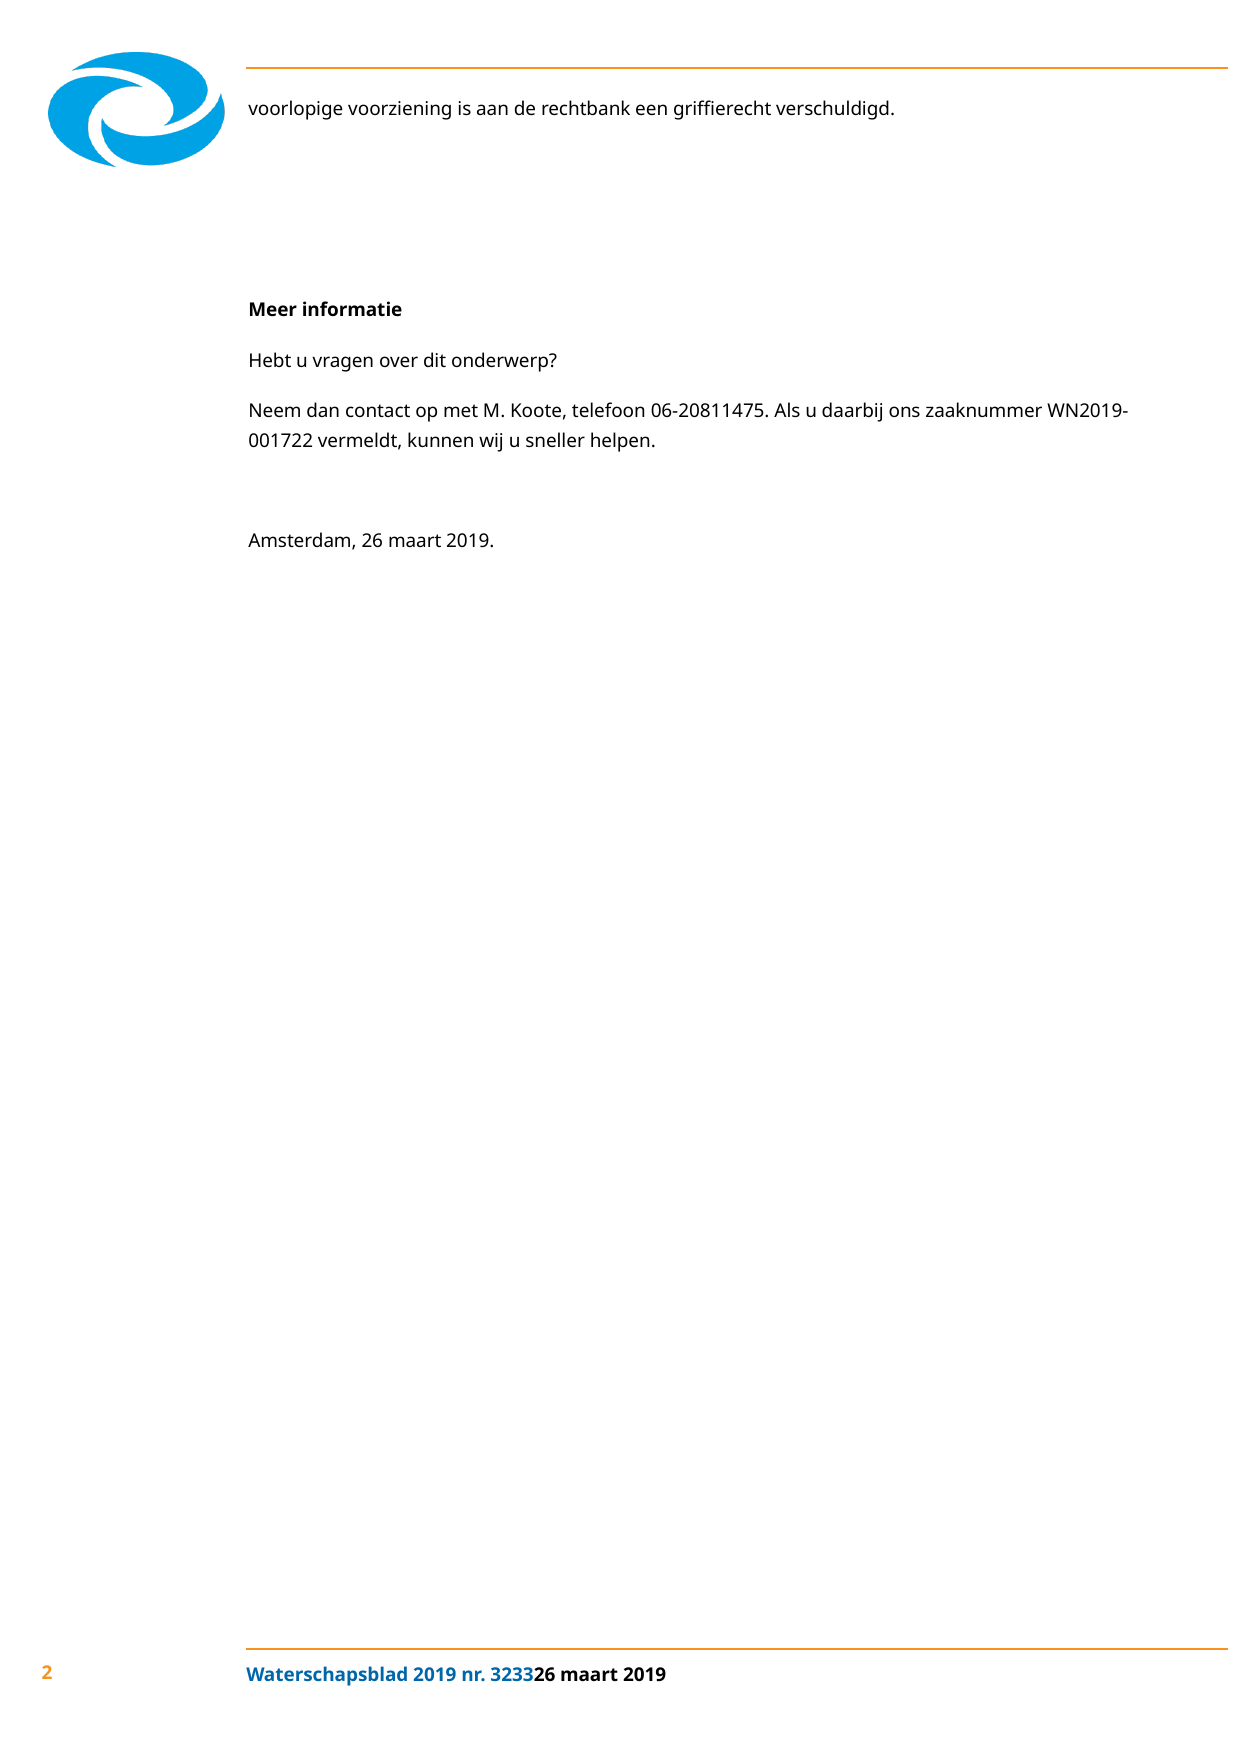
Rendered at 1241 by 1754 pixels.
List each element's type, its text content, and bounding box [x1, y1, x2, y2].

text Amsterdam, 26 maart 2019. [248, 528, 1152, 553]
text Hebt u vragen over dit onderwerp? [248, 347, 1152, 373]
picture [41, 47, 231, 172]
text voorlopige voorziening is aan de rechtbank een griffierecht verschuldigd. [248, 95, 1152, 121]
text Meer informatie [248, 296, 1152, 322]
text Neem dan contact op met M. Koote, telefoon 06-20811475. Als u daarbij ons zaaknummer WN2019-001722 vermeldt, kunnen wij u sneller helpen. [248, 397, 1152, 453]
